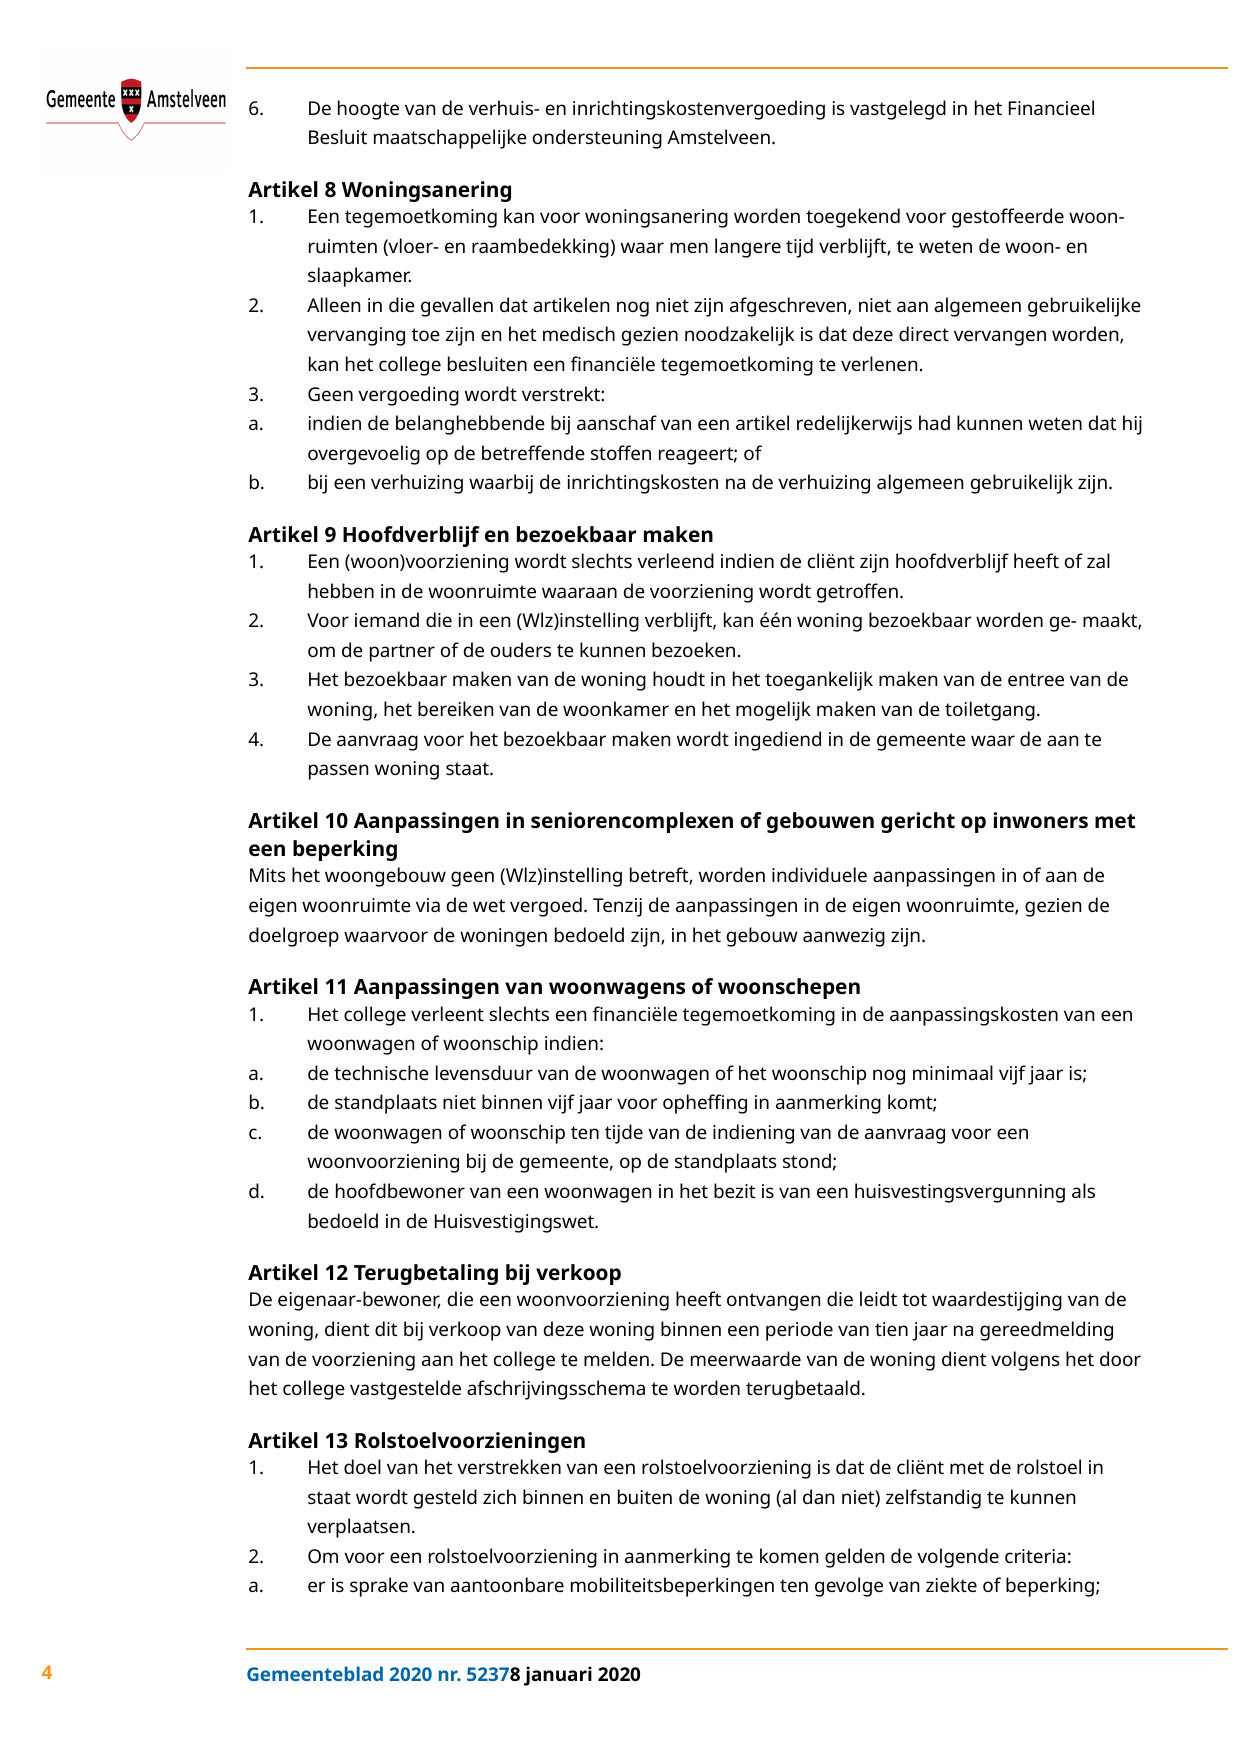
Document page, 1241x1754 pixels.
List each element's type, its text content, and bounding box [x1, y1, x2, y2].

list er is sprake van aantoonbare mobiliteitsbeperkingen ten gevolge van ziekte of beperking; [248, 1573, 1152, 1598]
list bij een verhuizing waarbij de inrichtingskosten na de verhuizing algemeen gebruikelijk zijn. [248, 469, 1152, 495]
list Een (woon)voorziening wordt slechts verleend indien de cliënt zijn hoofdverblijf heeft of zal hebben in de woonruimte waaraan de voorziening wordt getroffen. [248, 548, 1152, 604]
list Voor iemand die in een (Wlz)instelling verblijft, kan één woning bezoekbaar worden ge- maakt, om de partner of de ouders te kunnen bezoeken. [248, 607, 1152, 663]
list Het college verleent slechts een financiële tegemoetkoming in de aanpassingskosten van een woonwagen of woonschip indien: [248, 1001, 1152, 1056]
text Mits het woongebouw geen (Wlz)instelling betreft, worden individuele aanpassingen in of aan de eigen woonruimte via de wet vergoed. Tenzij de aanpassingen in de eigen woonruimte, gezien de doelgroep waarvoor de woningen bedoeld zijn, in het gebouw aanwezig zijn. [248, 863, 1152, 948]
list Geen vergoeding wordt verstrekt: [248, 381, 1152, 406]
list Het bezoekbaar maken van de woning houdt in het toegankelijk maken van de entree van de woning, het bereiken van de woonkamer en het mogelijk maken van de toiletgang. [248, 667, 1152, 722]
text De eigenaar-bewoner, die een woonvoorziening heeft ontvangen die leidt tot waardestijging van de woning, dient dit bij verkoop van deze woning binnen een periode van tien jaar na gereedmelding van de voorziening aan het college te melden. De meerwaarde van de woning dient volgens het door het college vastgestelde afschrijvingsschema te worden terugbetaald. [248, 1287, 1152, 1401]
list de standplaats niet binnen vijf jaar voor opheffing in aanmerking komt; [248, 1089, 1152, 1115]
text Artikel 11 Aanpassingen van woonwagens of woonschepen [248, 972, 1152, 1001]
list de hoofdbewoner van een woonwagen in het bezit is van een huisvestingsvergunning als bedoeld in de Huisvestigingswet. [248, 1178, 1152, 1233]
list Het doel van het verstrekken van een rolstoelvoorziening is dat de cliënt met de rolstoel in staat wordt gesteld zich binnen en buiten de woning (al dan niet) zelfstandig te kunnen verplaatsen. [248, 1454, 1152, 1539]
text Artikel 8 Woningsanering [248, 175, 1152, 203]
list De hoogte van de verhuis- en inrichtingskostenvergoeding is vastgelegd in het Financieel Besluit maatschappelijke ondersteuning Amstelveen. [248, 95, 1152, 150]
text Artikel 12 Terugbetaling bij verkoop [248, 1258, 1152, 1287]
list de technische levensduur van de woonwagen of het woonschip nog minimaal vijf jaar is; [248, 1060, 1152, 1086]
list de woonwagen of woonschip ten tijde van de indiening van de aanvraag voor een woonvoorziening bij de gemeente, op de standplaats stond; [248, 1119, 1152, 1174]
list Alleen in die gevallen dat artikelen nog niet zijn afgeschreven, niet aan algemeen gebruikelijke vervanging toe zijn en het medisch gezien noodzakelijk is dat deze direct vervangen worden, kan het college besluiten een financiële tegemoetkoming te verlenen. [248, 292, 1152, 377]
list indien de belanghebbende bij aanschaf van een artikel redelijkerwijs had kunnen weten dat hij overgevoelig op de betreffende stoffen reageert; of [248, 410, 1152, 466]
text Artikel 9 Hoofdverblijf en bezoekbaar maken [248, 520, 1152, 548]
text Artikel 10 Aanpassingen in seniorencomplexen of gebouwen gericht op inwoners met een beperking [248, 806, 1152, 863]
text Artikel 13 Rolstoelvoorzieningen [248, 1426, 1152, 1454]
picture [41, 47, 231, 172]
list Om voor een rolstoelvoorziening in aanmerking te komen gelden de volgende criteria: [248, 1543, 1152, 1569]
list Een tegemoetkoming kan voor woningsanering worden toegekend voor gestoffeerde woon- ruimten (vloer- en raambedekking) waar men langere tijd verblijft, te weten de woon- en slaapkamer. [248, 203, 1152, 288]
list De aanvraag voor het bezoekbaar maken wordt ingediend in de gemeente waar de aan te passen woning staat. [248, 726, 1152, 781]
